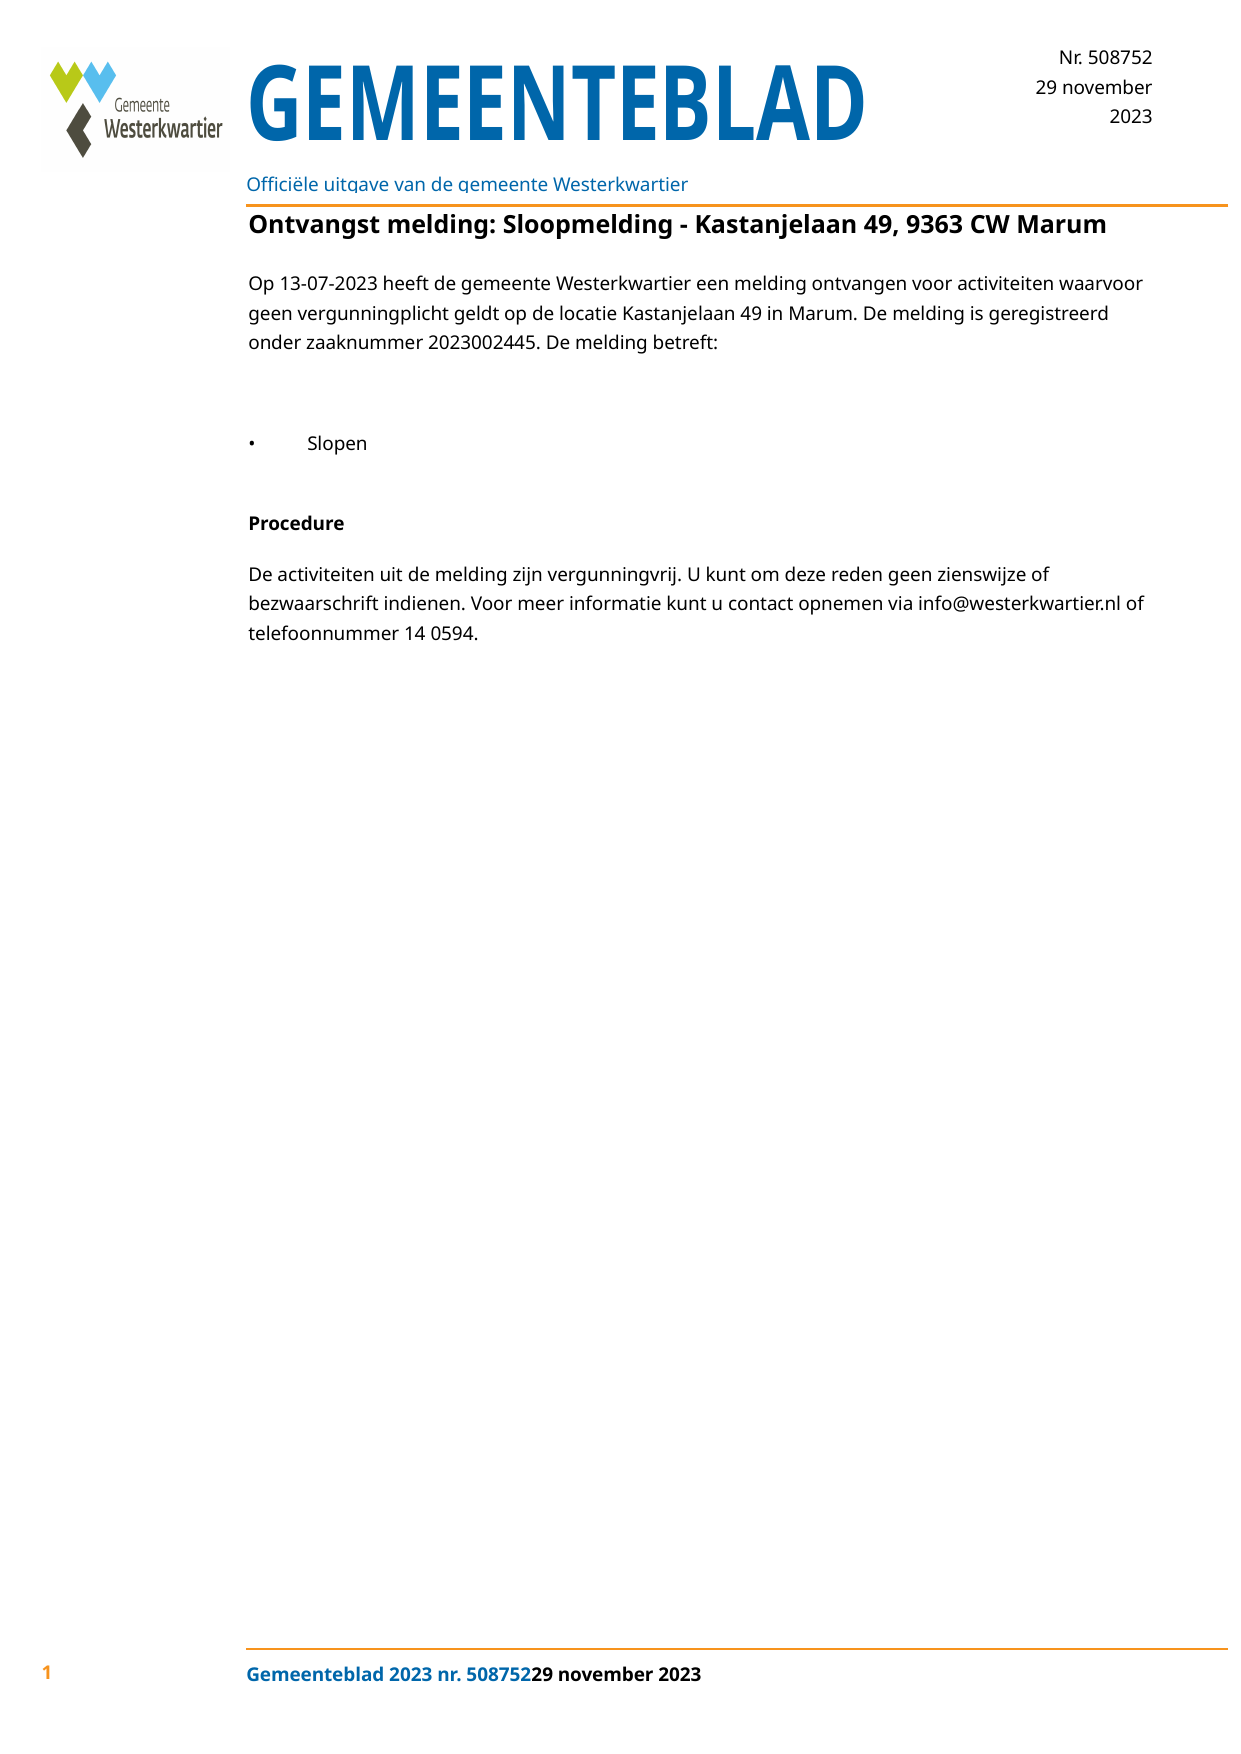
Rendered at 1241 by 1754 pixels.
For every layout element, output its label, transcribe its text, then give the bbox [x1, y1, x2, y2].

text Ontvangst melding: Sloopmelding - Kastanjelaan 49, 9363 CW Marum [248, 207, 1152, 241]
text Procedure [248, 510, 1152, 536]
text Op 13-07-2023 heeft de gemeente Westerkwartier een melding ontvangen voor activiteiten waarvoor geen vergunningplicht geldt op de locatie Kastanjelaan 49 in Marum. De melding is geregistreerd onder zaaknummer 2023002445. De melding betreft: [248, 270, 1152, 355]
list Slopen [248, 430, 1152, 456]
picture [41, 47, 231, 172]
text De activiteiten uit de melding zijn vergunningvrij. U kunt om deze reden geen zienswijze of bezwaarschrift indienen. Voor meer informatie kunt u contact opnemen via info@westerkwartier.nl of telefoonnummer 14 0594. [248, 561, 1152, 646]
